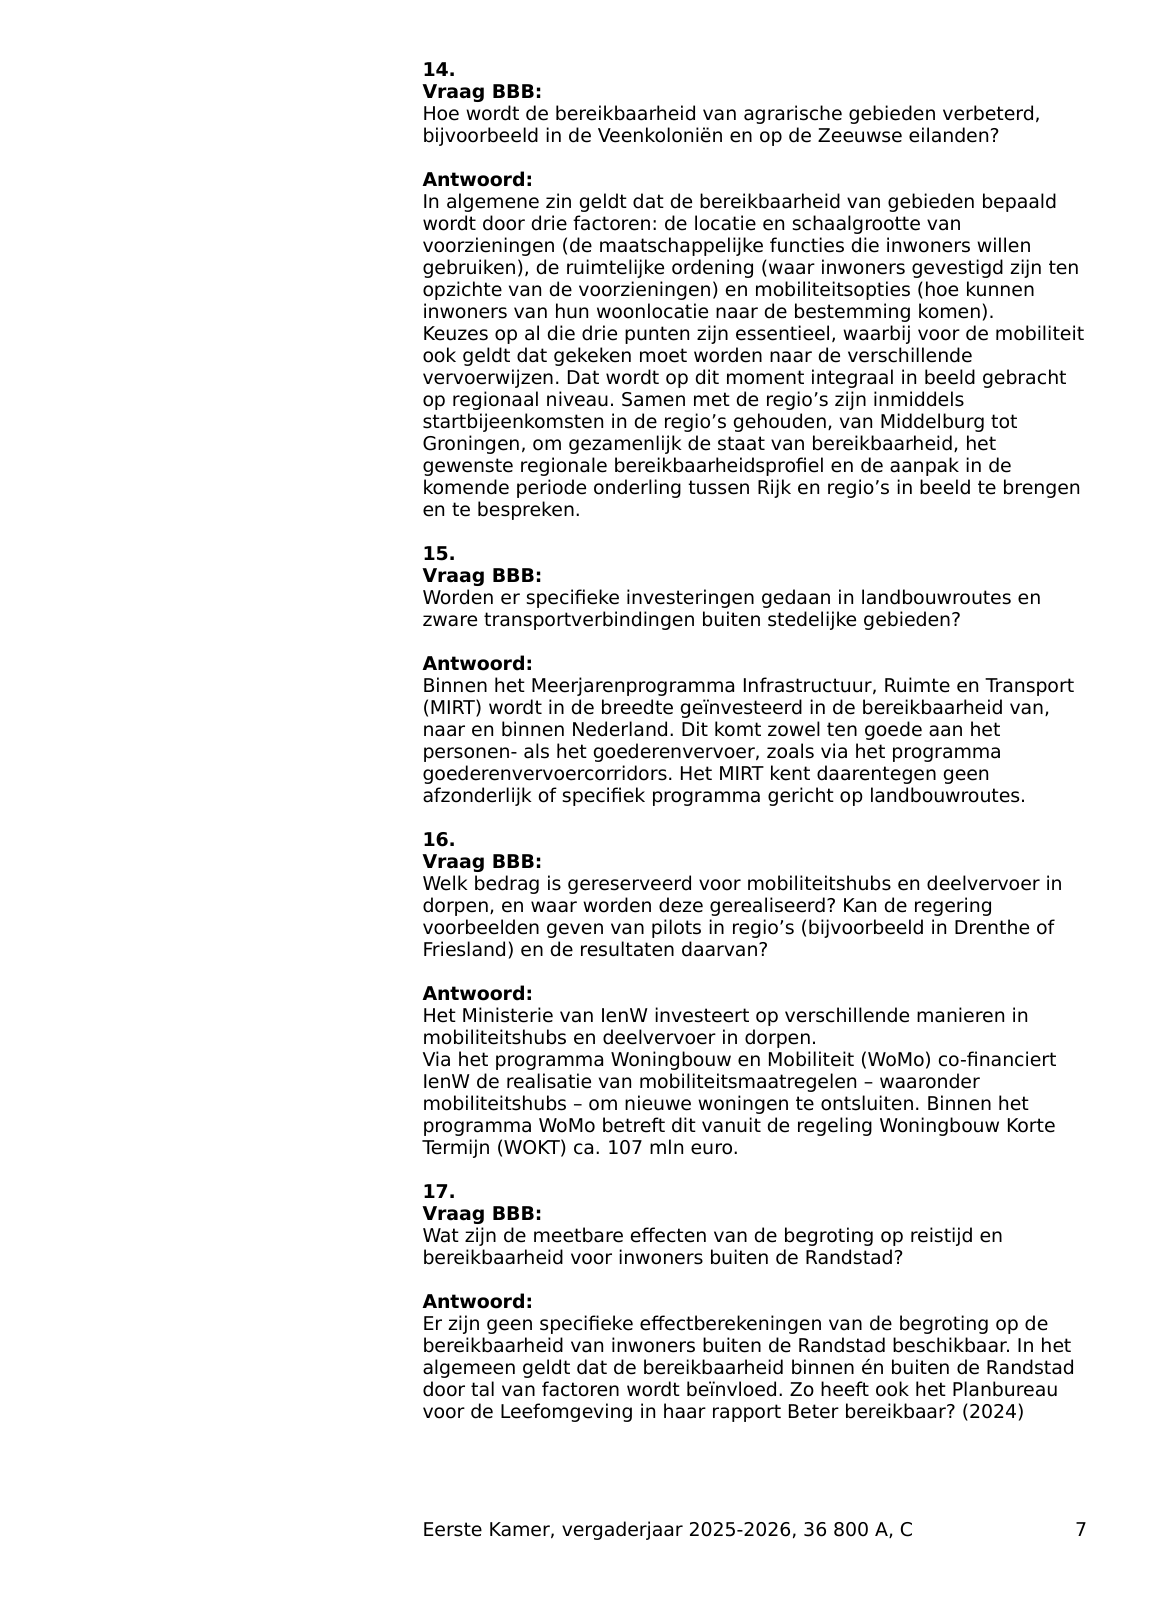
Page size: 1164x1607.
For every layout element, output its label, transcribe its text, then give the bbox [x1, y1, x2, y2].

text 15. [422, 543, 1087, 565]
text Er zijn geen specifieke effectberekeningen van de begroting op de bereikbaarheid van inwoners buiten de Randstad beschikbaar. In het algemeen geldt dat de bereikbaarheid binnen én buiten de Randstad door tal van factoren wordt beïnvloed. Zo heeft ook het Planbureau voor de Leefomgeving in haar rapport Beter bereikbaar? (2024) [422, 1313, 1087, 1423]
text Vraag BBB: [422, 81, 1087, 103]
text Binnen het Meerjarenprogramma Infrastructuur, Ruimte en Transport (MIRT) wordt in de breedte geïnvesteerd in de bereikbaarheid van, naar en binnen Nederland. Dit komt zowel ten goede aan het personen- als het goederenvervoer, zoals via het programma goederenvervoercorridors. Het MIRT kent daarentegen geen afzonderlijk of specifiek programma gericht op landbouwroutes. [422, 675, 1087, 807]
text 16. [422, 829, 1087, 851]
text 17. [422, 1181, 1087, 1203]
text Via het programma Woningbouw en Mobiliteit (WoMo) co-financiert IenW de realisatie van mobiliteitsmaatregelen – waaronder mobiliteitshubs – om nieuwe woningen te ontsluiten. Binnen het programma WoMo betreft dit vanuit de regeling Woningbouw Korte Termijn (WOKT) ca. 107 mln euro. [422, 1049, 1087, 1159]
text Antwoord: [422, 1291, 1087, 1313]
text Vraag BBB: [422, 851, 1087, 873]
text In algemene zin geldt dat de bereikbaarheid van gebieden bepaald wordt door drie factoren: de locatie en schaalgrootte van voorzieningen (de maatschappelijke functies die inwoners willen gebruiken), de ruimtelijke ordening (waar inwoners gevestigd zijn ten opzichte van de voorzieningen) en mobiliteitsopties (hoe kunnen inwoners van hun woonlocatie naar de bestemming komen). [422, 191, 1087, 323]
text Vraag BBB: [422, 1203, 1087, 1225]
text Het Ministerie van IenW investeert op verschillende manieren in mobiliteitshubs en deelvervoer in dorpen. [422, 1005, 1087, 1049]
text Worden er specifieke investeringen gedaan in landbouwroutes en zware transportverbindingen buiten stedelijke gebieden? [422, 587, 1087, 631]
text Antwoord: [422, 169, 1087, 191]
text Antwoord: [422, 983, 1087, 1005]
text Antwoord: [422, 653, 1087, 675]
text 14. [422, 59, 1087, 81]
text Hoe wordt de bereikbaarheid van agrarische gebieden verbeterd, bijvoorbeeld in de Veenkoloniën en op de Zeeuwse eilanden? [422, 103, 1087, 147]
text Wat zijn de meetbare effecten van de begroting op reistijd en bereikbaarheid voor inwoners buiten de Randstad? [422, 1225, 1087, 1269]
text Welk bedrag is gereserveerd voor mobiliteitshubs en deelvervoer in dorpen, en waar worden deze gerealiseerd? Kan de regering voorbeelden geven van pilots in regio’s (bijvoorbeeld in Drenthe of Friesland) en de resultaten daarvan? [422, 873, 1087, 961]
text Vraag BBB: [422, 565, 1087, 587]
text Keuzes op al die drie punten zijn essentieel, waarbij voor de mobiliteit ook geldt dat gekeken moet worden naar de verschillende vervoerwijzen. Dat wordt op dit moment integraal in beeld gebracht op regionaal niveau. Samen met de regio’s zijn inmiddels startbijeenkomsten in de regio’s gehouden, van Middelburg tot Groningen, om gezamenlijk de staat van bereikbaarheid, het gewenste regionale bereikbaarheidsprofiel en de aanpak in de komende periode onderling tussen Rijk en regio’s in beeld te brengen en te bespreken. [422, 323, 1087, 521]
